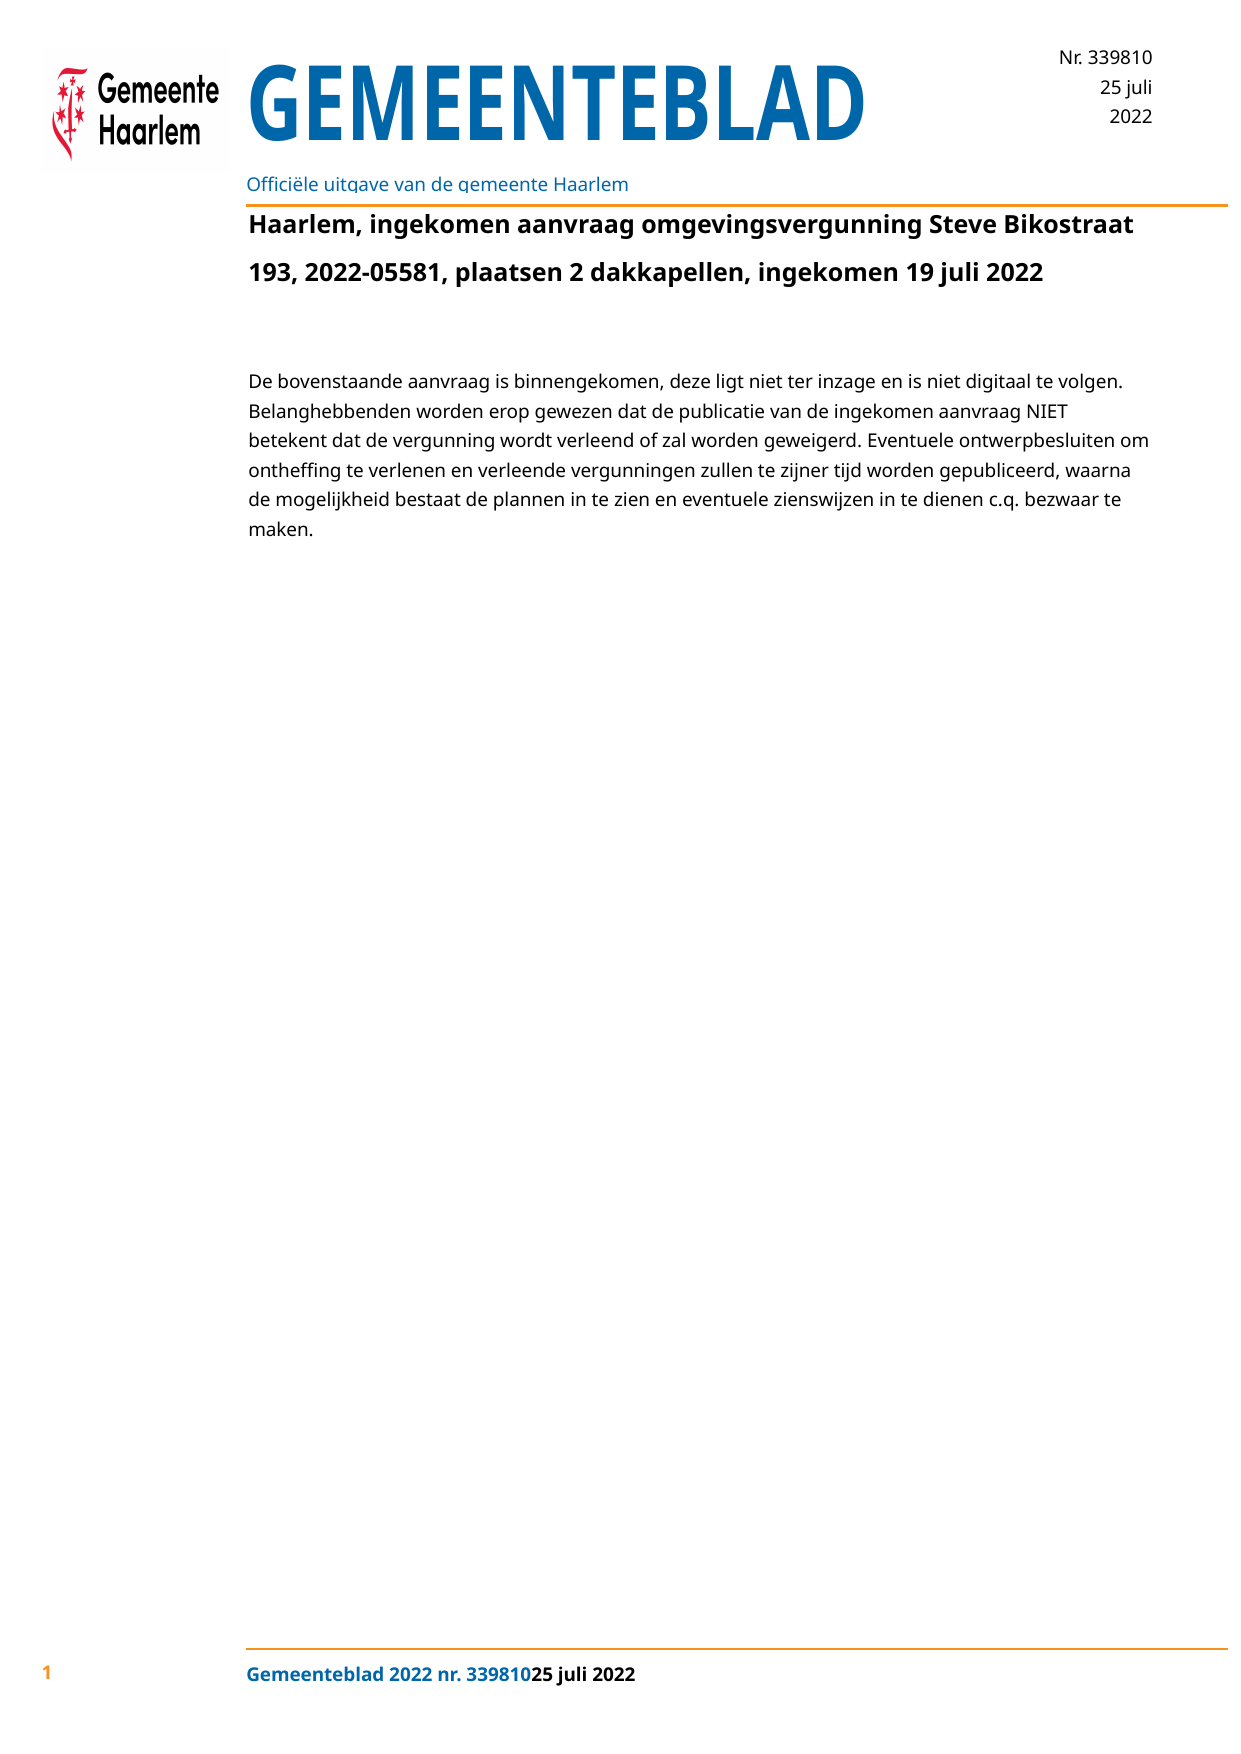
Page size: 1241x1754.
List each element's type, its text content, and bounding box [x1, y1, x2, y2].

picture [41, 47, 231, 172]
text De bovenstaande aanvraag is binnengekomen, deze ligt niet ter inzage en is niet digitaal te volgen. Belanghebbenden worden erop gewezen dat de publicatie van de ingekomen aanvraag NIET betekent dat de vergunning wordt verleend of zal worden geweigerd. Eventuele ontwerpbesluiten om ontheffing te verlenen en verleende vergunningen zullen te zijner tijd worden gepubliceerd, waarna de mogelijkheid bestaat de plannen in te zien en eventuele zienswijzen in te dienen c.q. bezwaar te maken. [248, 368, 1152, 542]
text Haarlem, ingekomen aanvraag omgevingsvergunning Steve Bikostraat 193, 2022-05581, plaatsen 2 dakkapellen, ingekomen 19 juli 2022 [248, 207, 1152, 288]
